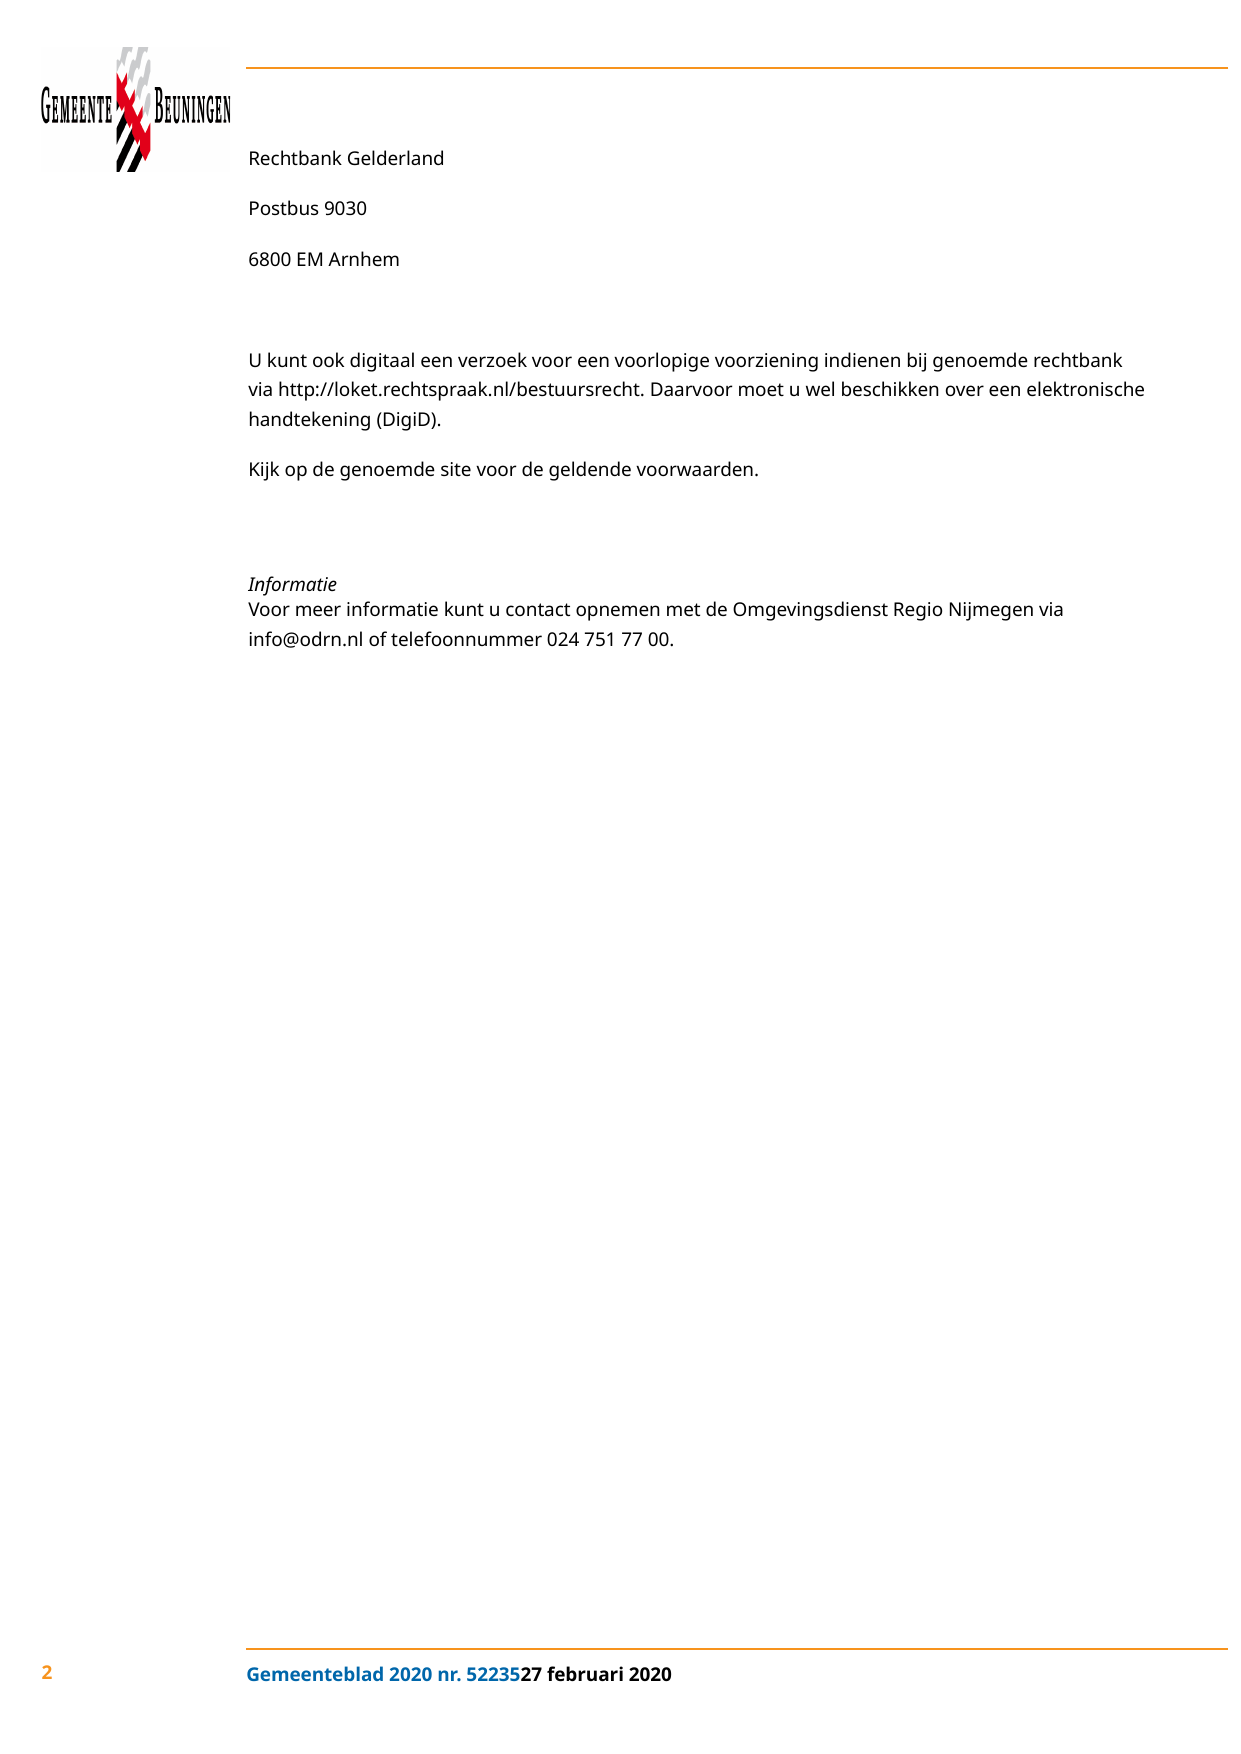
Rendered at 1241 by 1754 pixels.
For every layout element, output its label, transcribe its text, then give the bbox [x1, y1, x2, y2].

text Postbus 9030 [248, 196, 1152, 221]
text Voor meer informatie kunt u contact opnemen met de Omgevingsdienst Regio Nijmegen via info@odrn.nl of telefoonnummer 024 751 77 00. [248, 597, 1152, 652]
text Informatie [248, 571, 1152, 597]
text 6800 EM Arnhem [248, 246, 1152, 272]
picture [41, 47, 231, 172]
text Kijk op de genoemde site voor de geldende voorwaarden. [248, 456, 1152, 482]
text U kunt ook digitaal een verzoek voor een voorlopige voorziening indienen bij genoemde rechtbank via http://loket.rechtspraak.nl/bestuursrecht. Daarvoor moet u wel beschikken over een elektronische handtekening (DigiD). [248, 347, 1152, 432]
text Rechtbank Gelderland [248, 145, 1152, 171]
